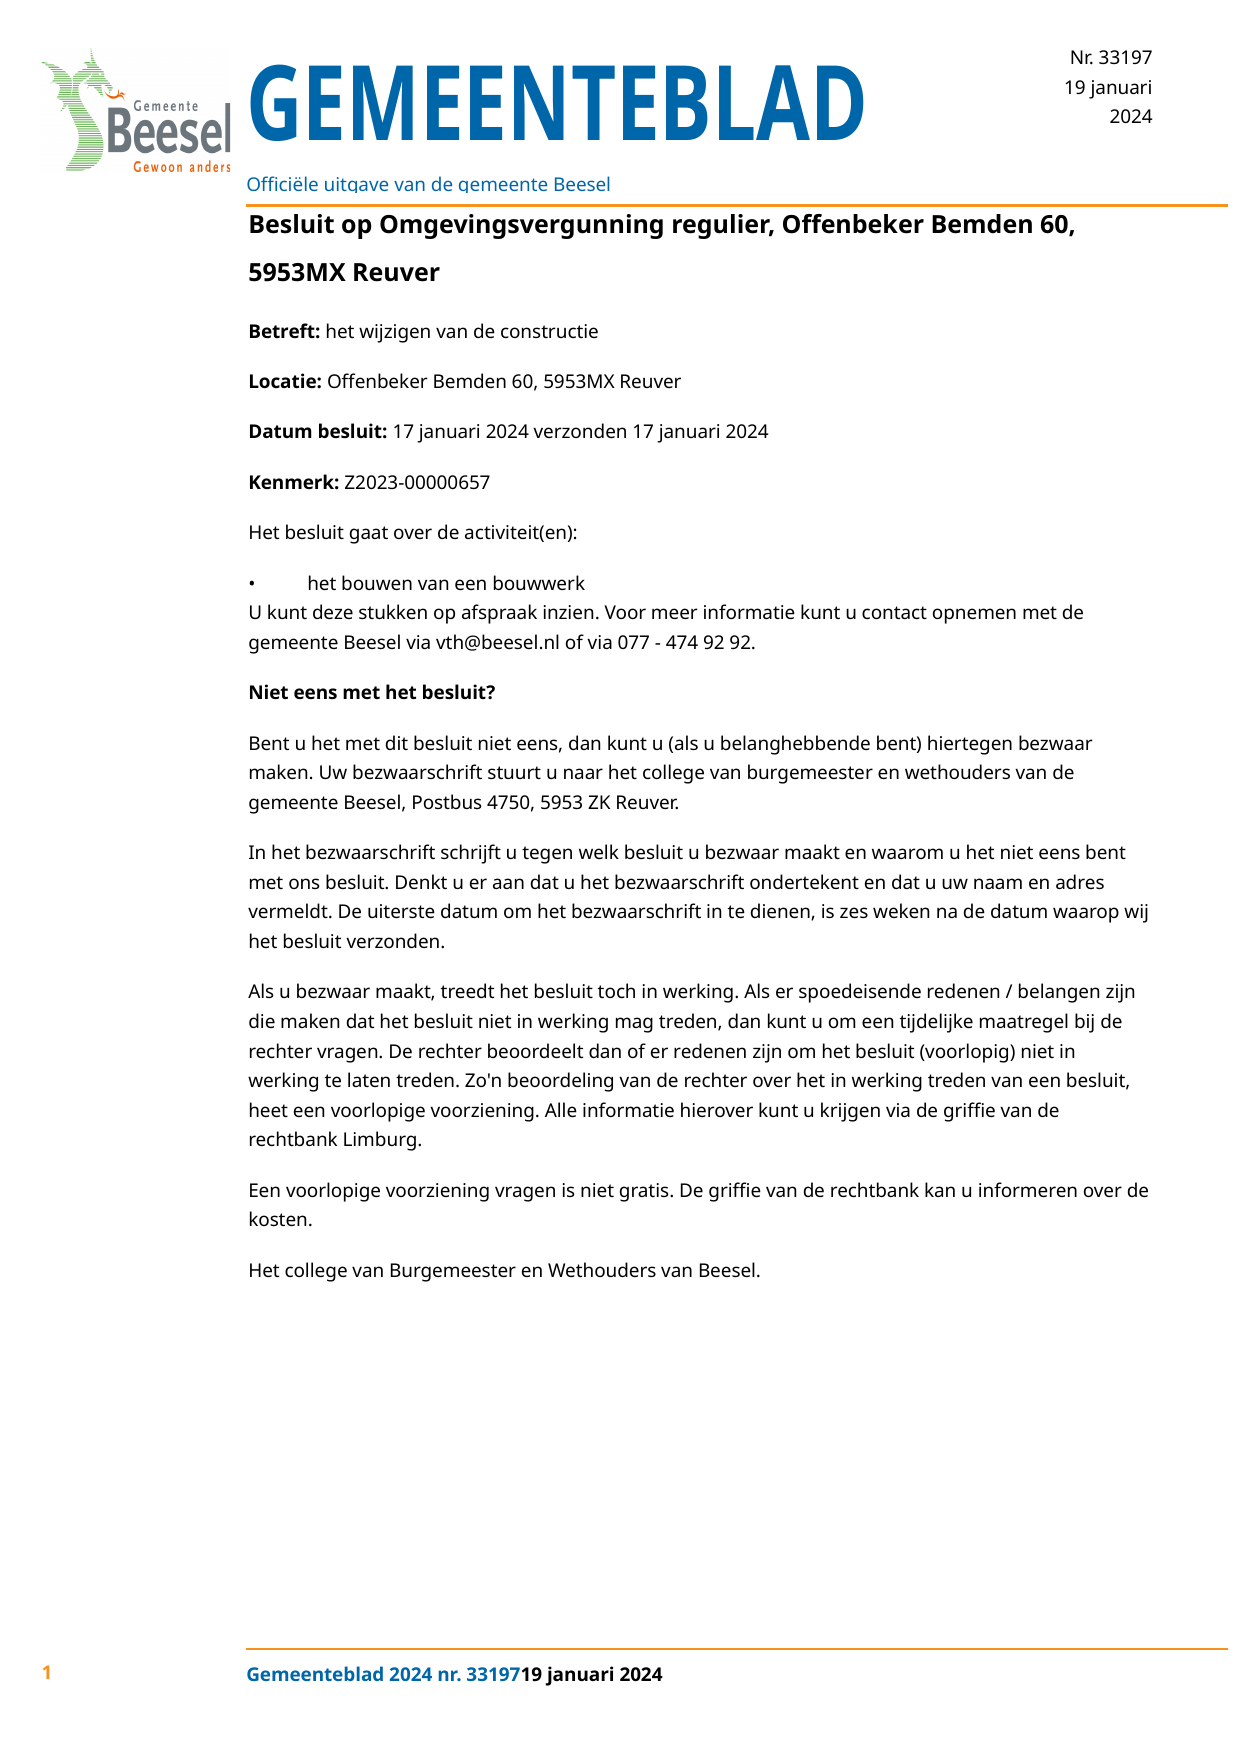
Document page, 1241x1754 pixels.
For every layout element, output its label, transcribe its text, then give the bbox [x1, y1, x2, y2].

text Betreft: het wijzigen van de constructie [248, 318, 1152, 344]
text In het bezwaarschrift schrijft u tegen welk besluit u bezwaar maakt en waarom u het niet eens bent met ons besluit. Denkt u er aan dat u het bezwaarschrift ondertekent en dat u uw naam en adres vermeldt. De uiterste datum om het bezwaarschrift in te dienen, is zes weken na de datum waarop wij het besluit verzonden. [248, 839, 1152, 954]
text Het college van Burgemeester en Wethouders van Beesel. [248, 1257, 1152, 1283]
picture [41, 47, 231, 172]
text U kunt deze stukken op afspraak inzien. Voor meer informatie kunt u contact opnemen met de gemeente Beesel via vth@beesel.nl of via 077 - 474 92 92. [248, 599, 1152, 655]
text Datum besluit: 17 januari 2024 verzonden 17 januari 2024 [248, 419, 1152, 444]
text Locatie: Offenbeker Bemden 60, 5953MX Reuver [248, 368, 1152, 394]
text Besluit op Omgevingsvergunning regulier, Offenbeker Bemden 60, 5953MX Reuver [248, 207, 1152, 288]
text Als u bezwaar maakt, treedt het besluit toch in werking. Als er spoedeisende redenen / belangen zijn die maken dat het besluit niet in werking mag treden, dan kunt u om een tijdelijke maatregel bij de rechter vragen. De rechter beoordeelt dan of er redenen zijn om het besluit (voorlopig) niet in werking te laten treden. Zo'n beoordeling van de rechter over het in werking treden van een besluit, heet een voorlopige voorziening. Alle informatie hierover kunt u krijgen via de griffie van de rechtbank Limburg. [248, 979, 1152, 1152]
text Bent u het met dit besluit niet eens, dan kunt u (als u belanghebbende bent) hiertegen bezwaar maken. Uw bezwaarschrift stuurt u naar het college van burgemeester en wethouders van de gemeente Beesel, Postbus 4750, 5953 ZK Reuver. [248, 730, 1152, 815]
text Een voorlopige voorziening vragen is niet gratis. De griffie van de rechtbank kan u informeren over de kosten. [248, 1177, 1152, 1232]
text Het besluit gaat over de activiteit(en): [248, 519, 1152, 545]
text Niet eens met het besluit? [248, 679, 1152, 705]
text Kenmerk: Z2023-00000657 [248, 469, 1152, 495]
list het bouwen van een bouwwerk [248, 570, 1152, 596]
